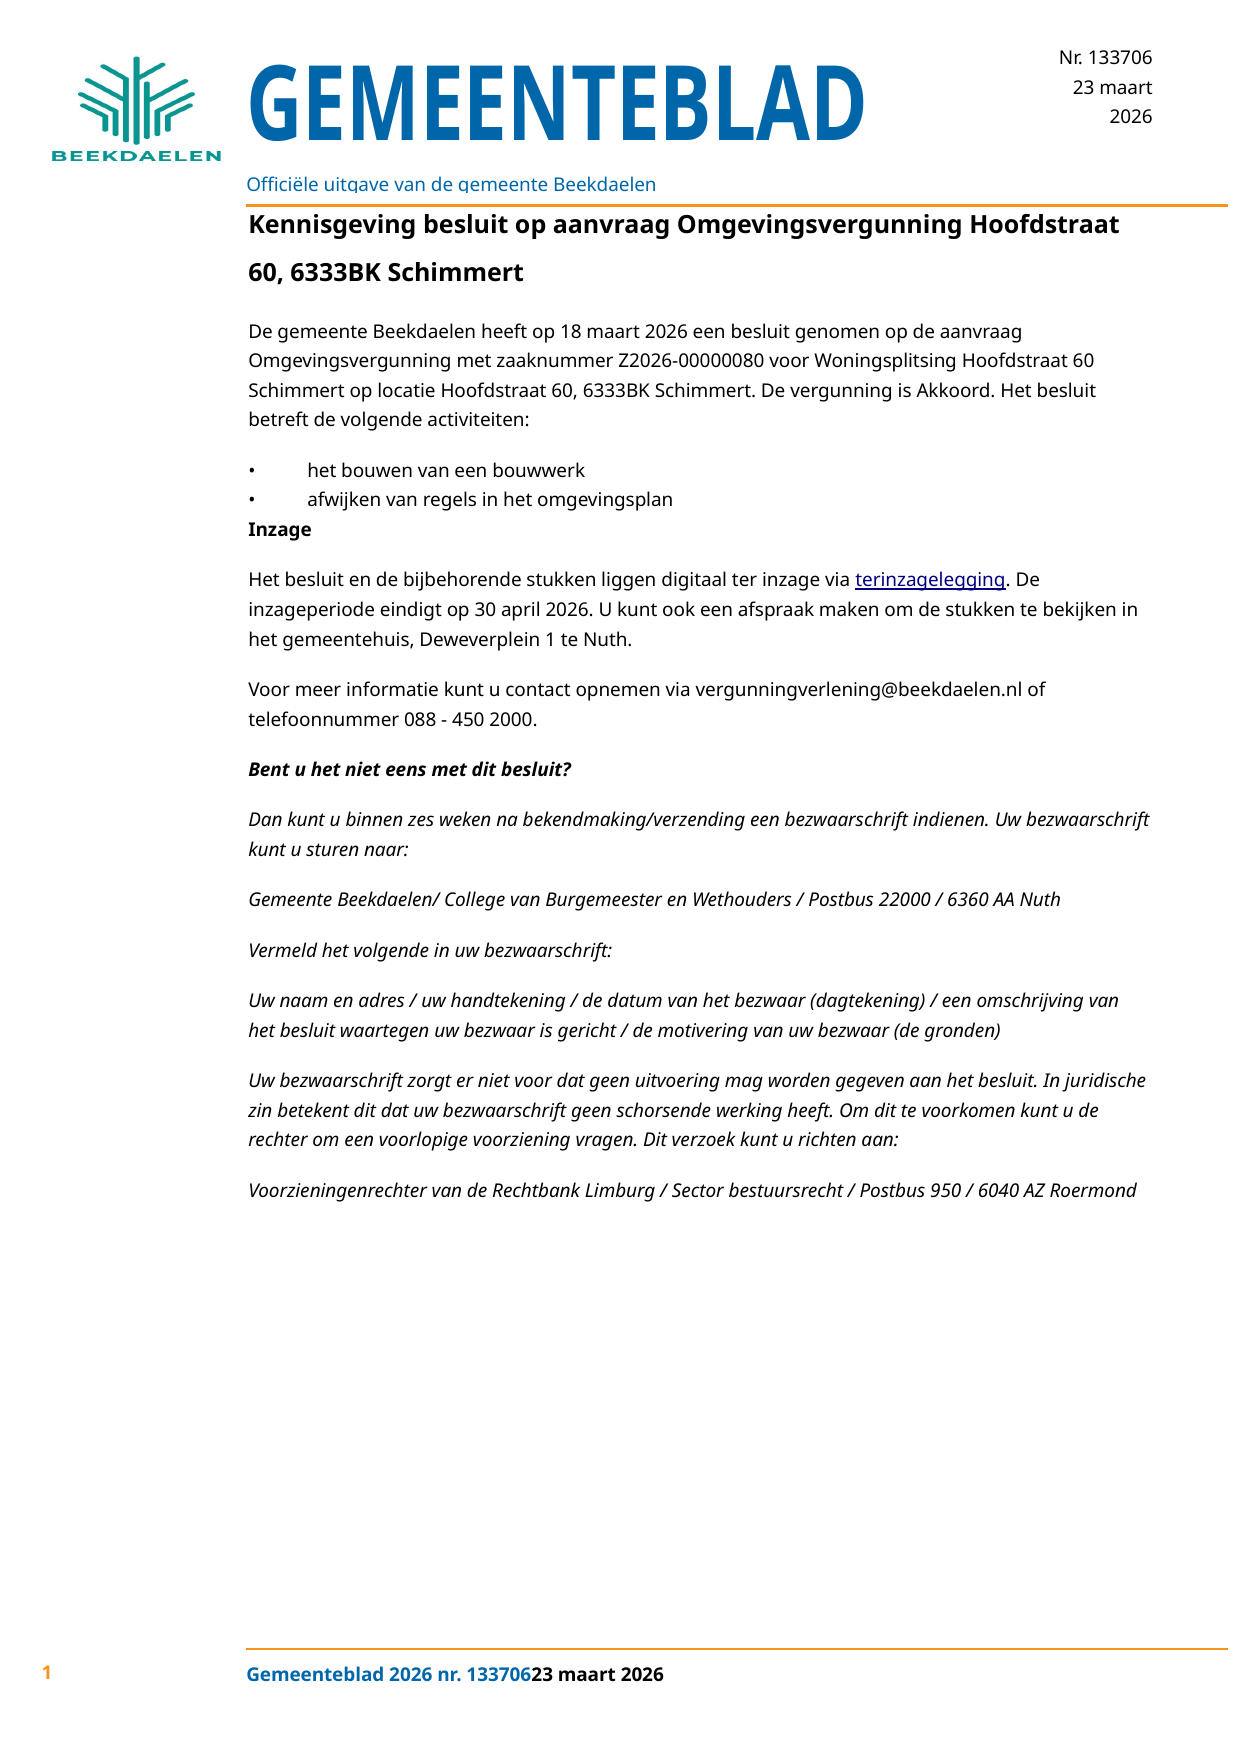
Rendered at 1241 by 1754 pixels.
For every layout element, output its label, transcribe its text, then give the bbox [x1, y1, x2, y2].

text Uw bezwaarschrift zorgt er niet voor dat geen uitvoering mag worden gegeven aan het besluit. In juridische zin betekent dit dat uw bezwaarschrift geen schorsende werking heeft. Om dit te voorkomen kunt u de rechter om een voorlopige voorziening vragen. Dit verzoek kunt u richten aan: [248, 1067, 1152, 1152]
list het bouwen van een bouwwerk [248, 457, 1152, 483]
text Gemeente Beekdaelen/ College van Burgemeester en Wethouders / Postbus 22000 / 6360 AA Nuth [248, 887, 1152, 912]
text Voorzieningenrechter van de Rechtbank Limburg / Sector bestuursrecht / Postbus 950 / 6040 AZ Roermond [248, 1177, 1152, 1203]
text Inzage [248, 516, 1152, 542]
text Voor meer informatie kunt u contact opnemen via vergunningverlening@beekdaelen.nl of telefoonnummer 088 - 450 2000. [248, 676, 1152, 732]
text Het besluit en de bijbehorende stukken liggen digitaal ter inzage via terinzagelegging. De inzageperiode eindigt op 30 april 2026. U kunt ook een afspraak maken om de stukken te bekijken in het gemeentehuis, Deweverplein 1 te Nuth. [248, 567, 1152, 652]
picture [41, 47, 231, 172]
text Dan kunt u binnen zes weken na bekendmaking/verzending een bezwaarschrift indienen. Uw bezwaarschrift kunt u sturen naar: [248, 807, 1152, 862]
text Bent u het niet eens met dit besluit? [248, 756, 1152, 782]
text De gemeente Beekdaelen heeft op 18 maart 2026 een besluit genomen op de aanvraag Omgevingsvergunning met zaaknummer Z2026-00000080 voor Woningsplitsing Hoofdstraat 60 Schimmert op locatie Hoofdstraat 60, 6333BK Schimmert. De vergunning is Akkoord. Het besluit betreft de volgende activiteiten: [248, 318, 1152, 432]
text Kennisgeving besluit op aanvraag Omgevingsvergunning Hoofdstraat 60, 6333BK Schimmert [248, 207, 1152, 288]
list afwijken van regels in het omgevingsplan [248, 487, 1152, 512]
text Vermeld het volgende in uw bezwaarschrift: [248, 937, 1152, 963]
text Uw naam en adres / uw handtekening / de datum van het bezwaar (dagtekening) / een omschrijving van het besluit waartegen uw bezwaar is gericht / de motivering van uw bezwaar (de gronden) [248, 987, 1152, 1043]
